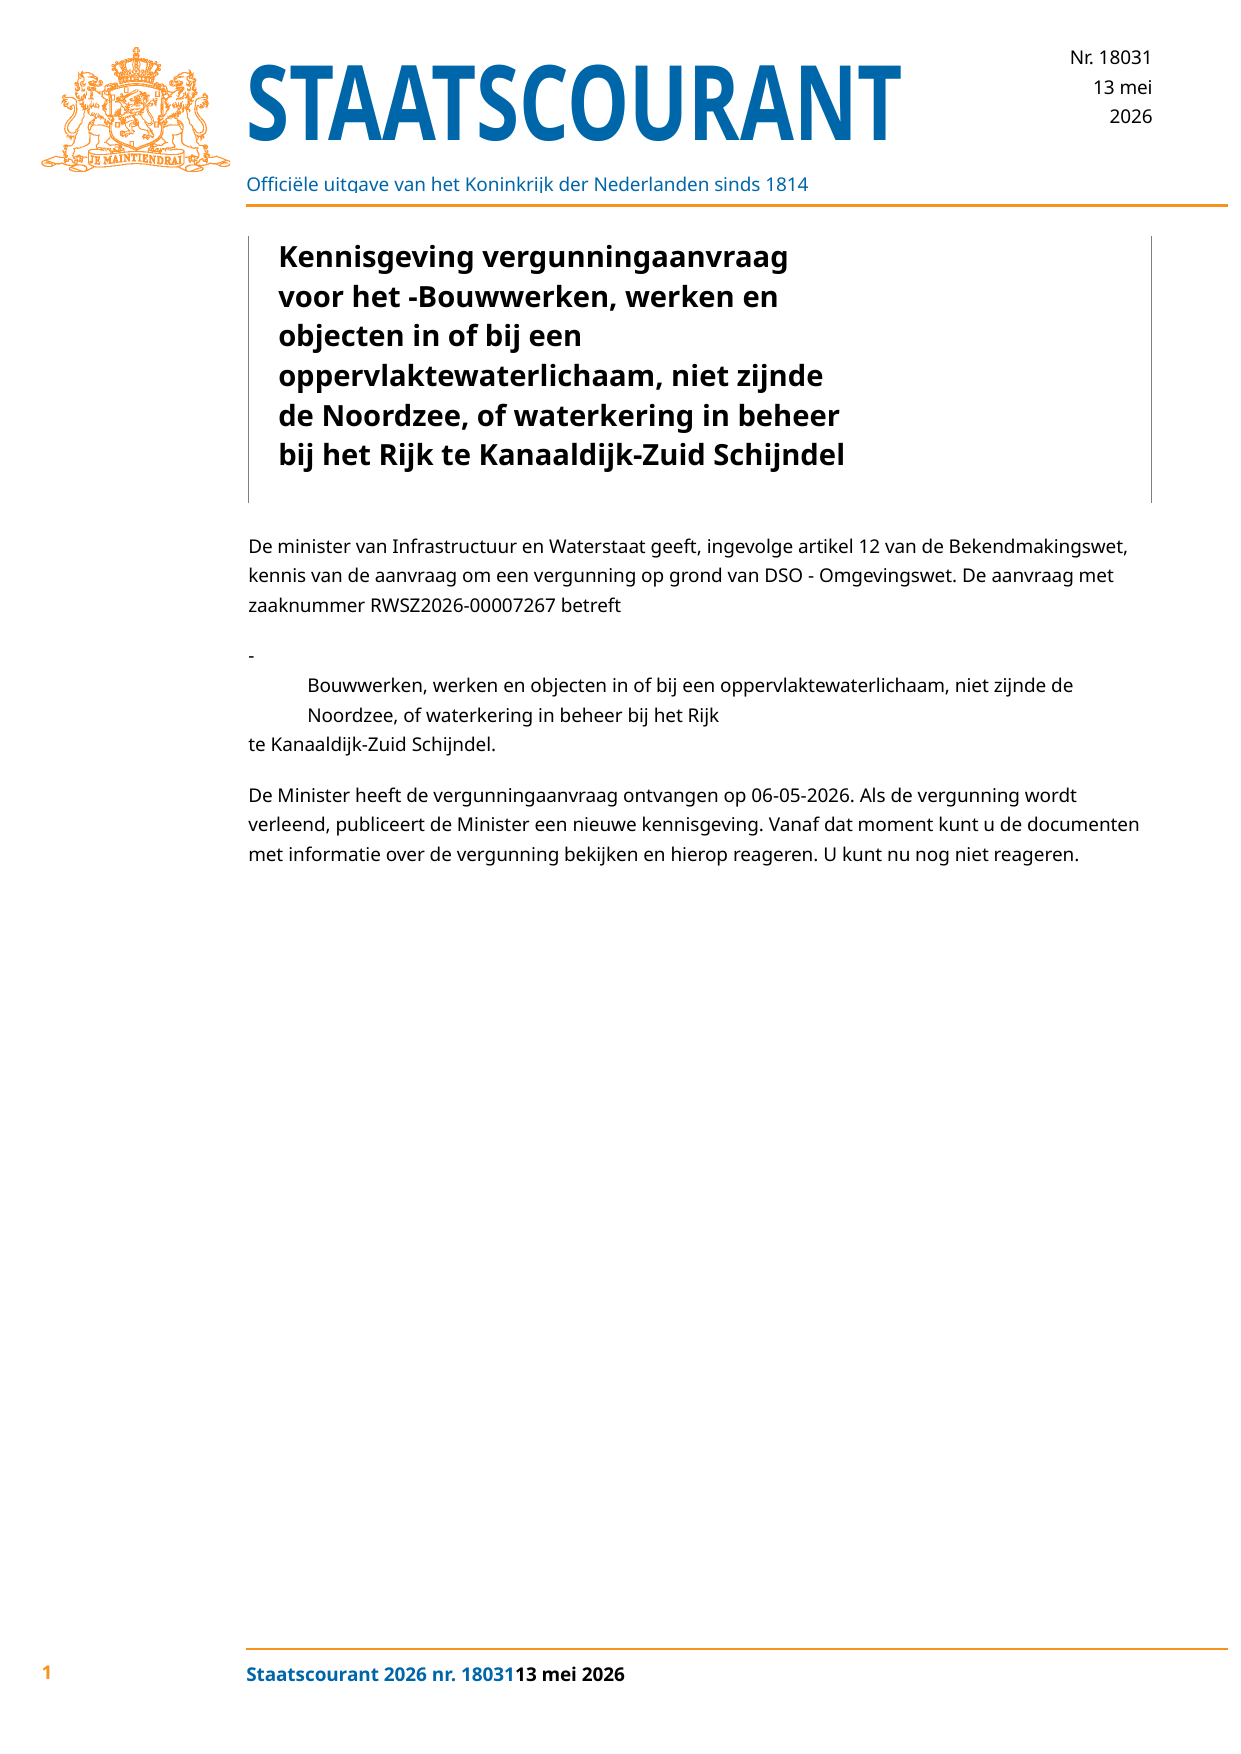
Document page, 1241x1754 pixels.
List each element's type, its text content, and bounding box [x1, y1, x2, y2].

text De Minister heeft de vergunningaanvraag ontvangen op 06-05-2026. Als de vergunning wordt verleend, publiceert de Minister een nieuwe kennisgeving. Vanaf dat moment kunt u de documenten met informatie over de vergunning bekijken en hierop reageren. U kunt nu nog niet reageren. [248, 782, 1152, 867]
table_header Kennisgeving vergunningaanvraag voor het -Bouwwerken, werken en objecten in of bij een oppervlaktewaterlichaam, niet zijnde de Noordzee, of waterkering in beheer bij het Rijk te Kanaaldijk-Zuid Schijndel [249, 236, 850, 503]
table_header [1090, 236, 1151, 413]
text De minister van Infrastructuur en Waterstaat geeft, ingevolge artikel 12 van de Bekendmakingswet, kennis van de aanvraag om een vergunning op grond van DSO - Omgevingswet. De aanvraag met zaaknummer RWSZ2026-00007267 betreft [248, 533, 1152, 618]
picture [41, 47, 231, 172]
text te Kanaaldijk-Zuid Schijndel. [248, 731, 1152, 757]
list Bouwwerken, werken en objecten in of bij een oppervlaktewaterlichaam, niet zijnde de Noordzee, of waterkering in beheer bij het Rijk [248, 672, 1152, 727]
picture [912, 236, 1090, 414]
table_header [850, 414, 1151, 503]
table_header [850, 236, 912, 413]
